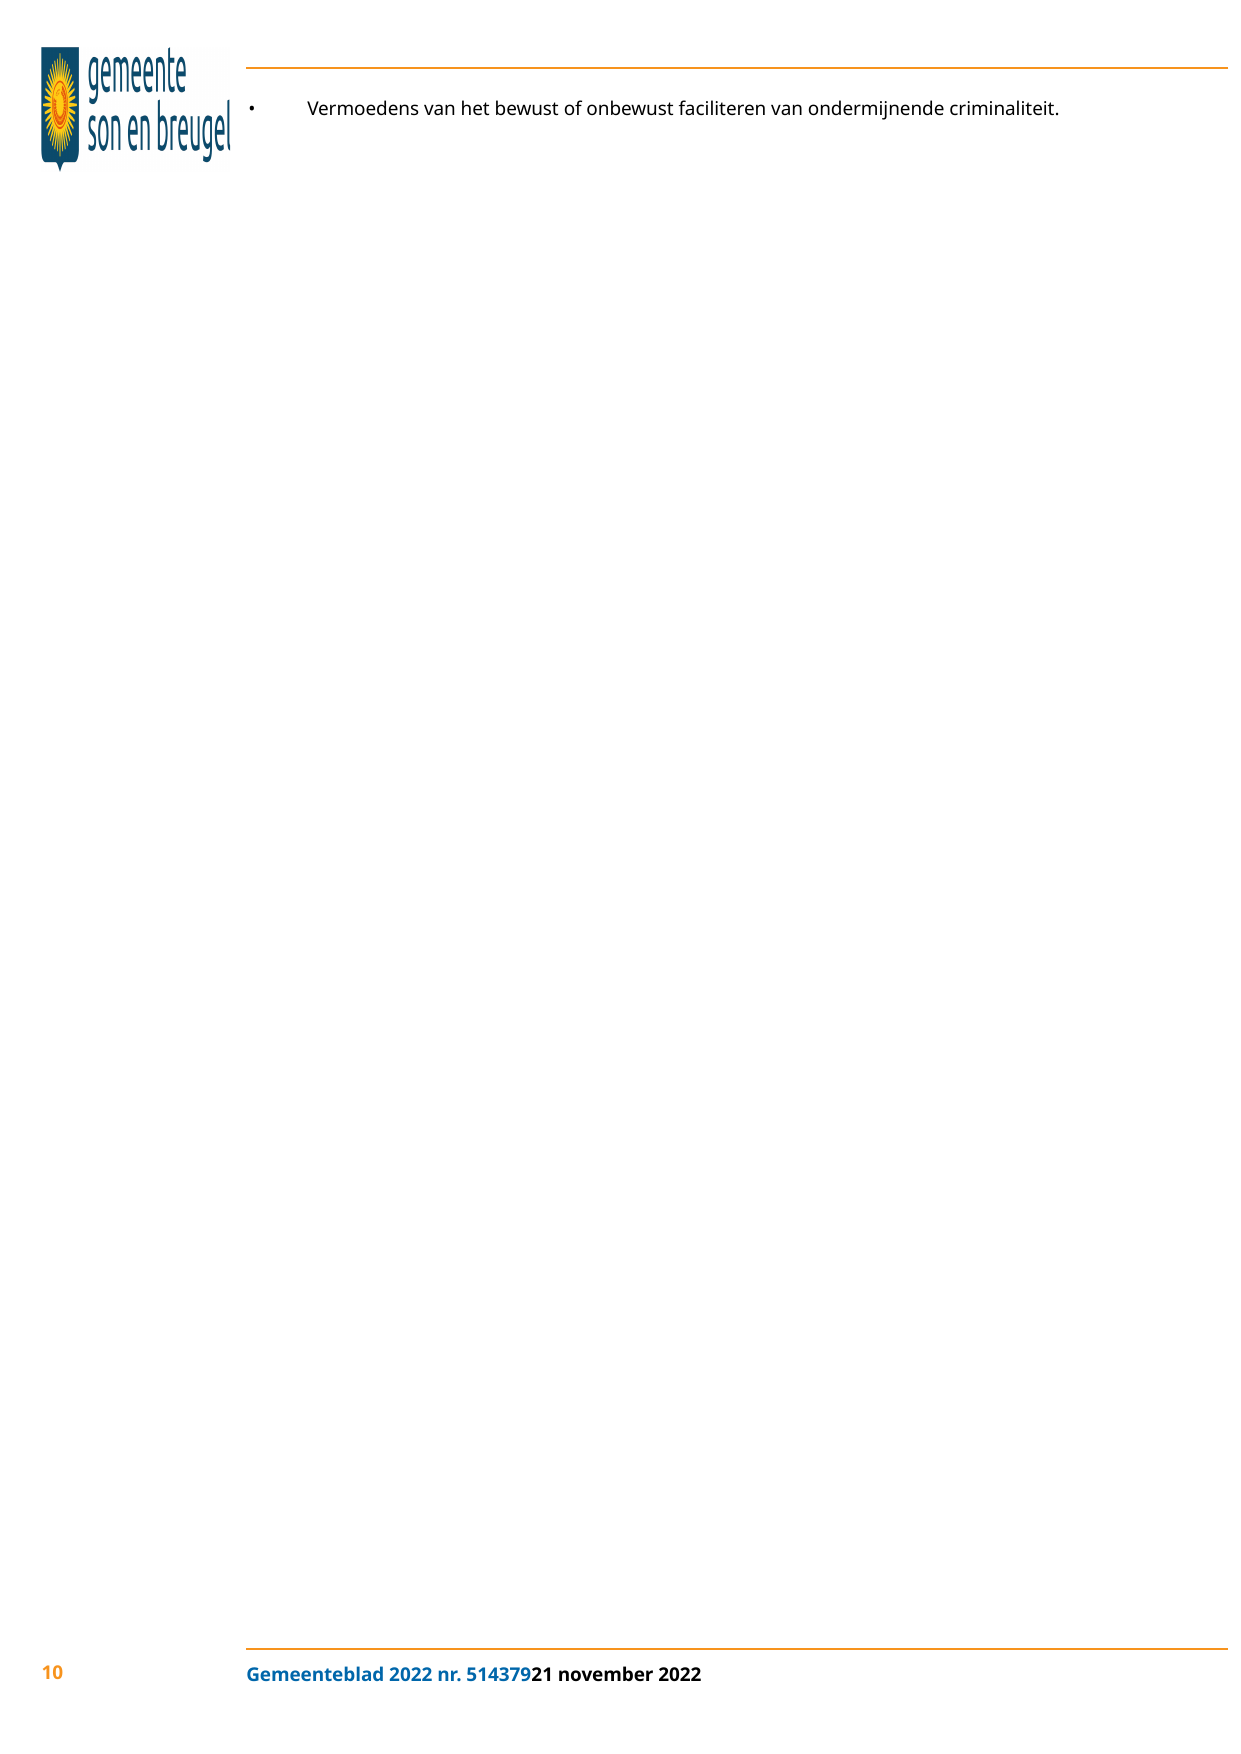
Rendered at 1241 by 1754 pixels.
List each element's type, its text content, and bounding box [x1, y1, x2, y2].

list Vermoedens van het bewust of onbewust faciliteren van ondermijnende criminaliteit. [248, 95, 1152, 121]
picture [41, 47, 231, 172]
